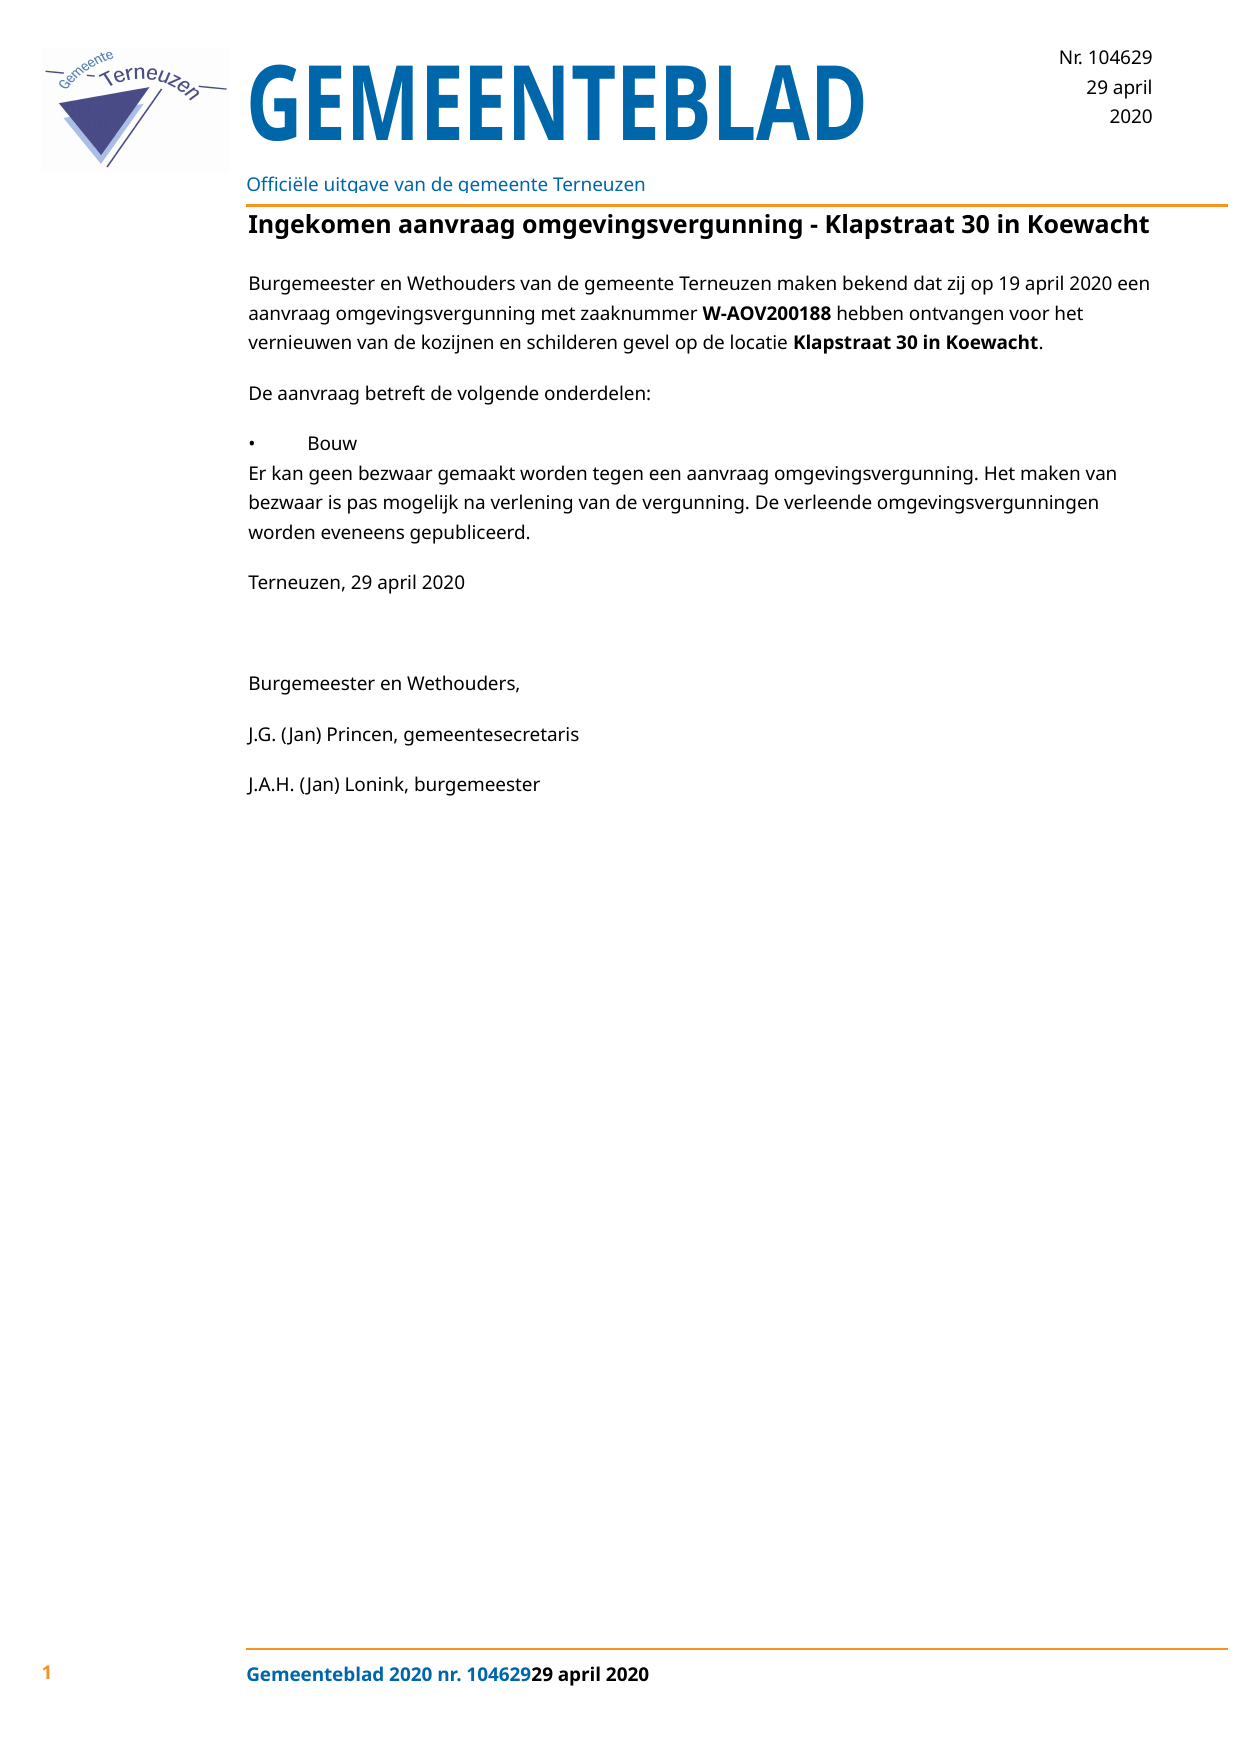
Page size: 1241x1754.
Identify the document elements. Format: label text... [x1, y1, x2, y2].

text Burgemeester en Wethouders van de gemeente Terneuzen maken bekend dat zij op 19 april 2020 een aanvraag omgevingsvergunning met zaaknummer W-AOV200188 hebben ontvangen voor het vernieuwen van de kozijnen en schilderen gevel op de locatie Klapstraat 30 in Koewacht. [248, 270, 1152, 355]
text Terneuzen, 29 april 2020 [248, 569, 1152, 595]
text J.G. (Jan) Princen, gemeentesecretaris [248, 721, 1152, 746]
list Bouw [248, 430, 1152, 456]
text De aanvraag betreft de volgende onderdelen: [248, 380, 1152, 406]
picture [41, 47, 231, 172]
text Burgemeester en Wethouders, [248, 670, 1152, 696]
text Er kan geen bezwaar gemaakt worden tegen een aanvraag omgevingsvergunning. Het maken van bezwaar is pas mogelijk na verlening van de vergunning. De verleende omgevingsvergunningen worden eveneens gepubliceerd. [248, 460, 1152, 545]
text Ingekomen aanvraag omgevingsvergunning - Klapstraat 30 in Koewacht [248, 207, 1152, 241]
text J.A.H. (Jan) Lonink, burgemeester [248, 771, 1152, 797]
